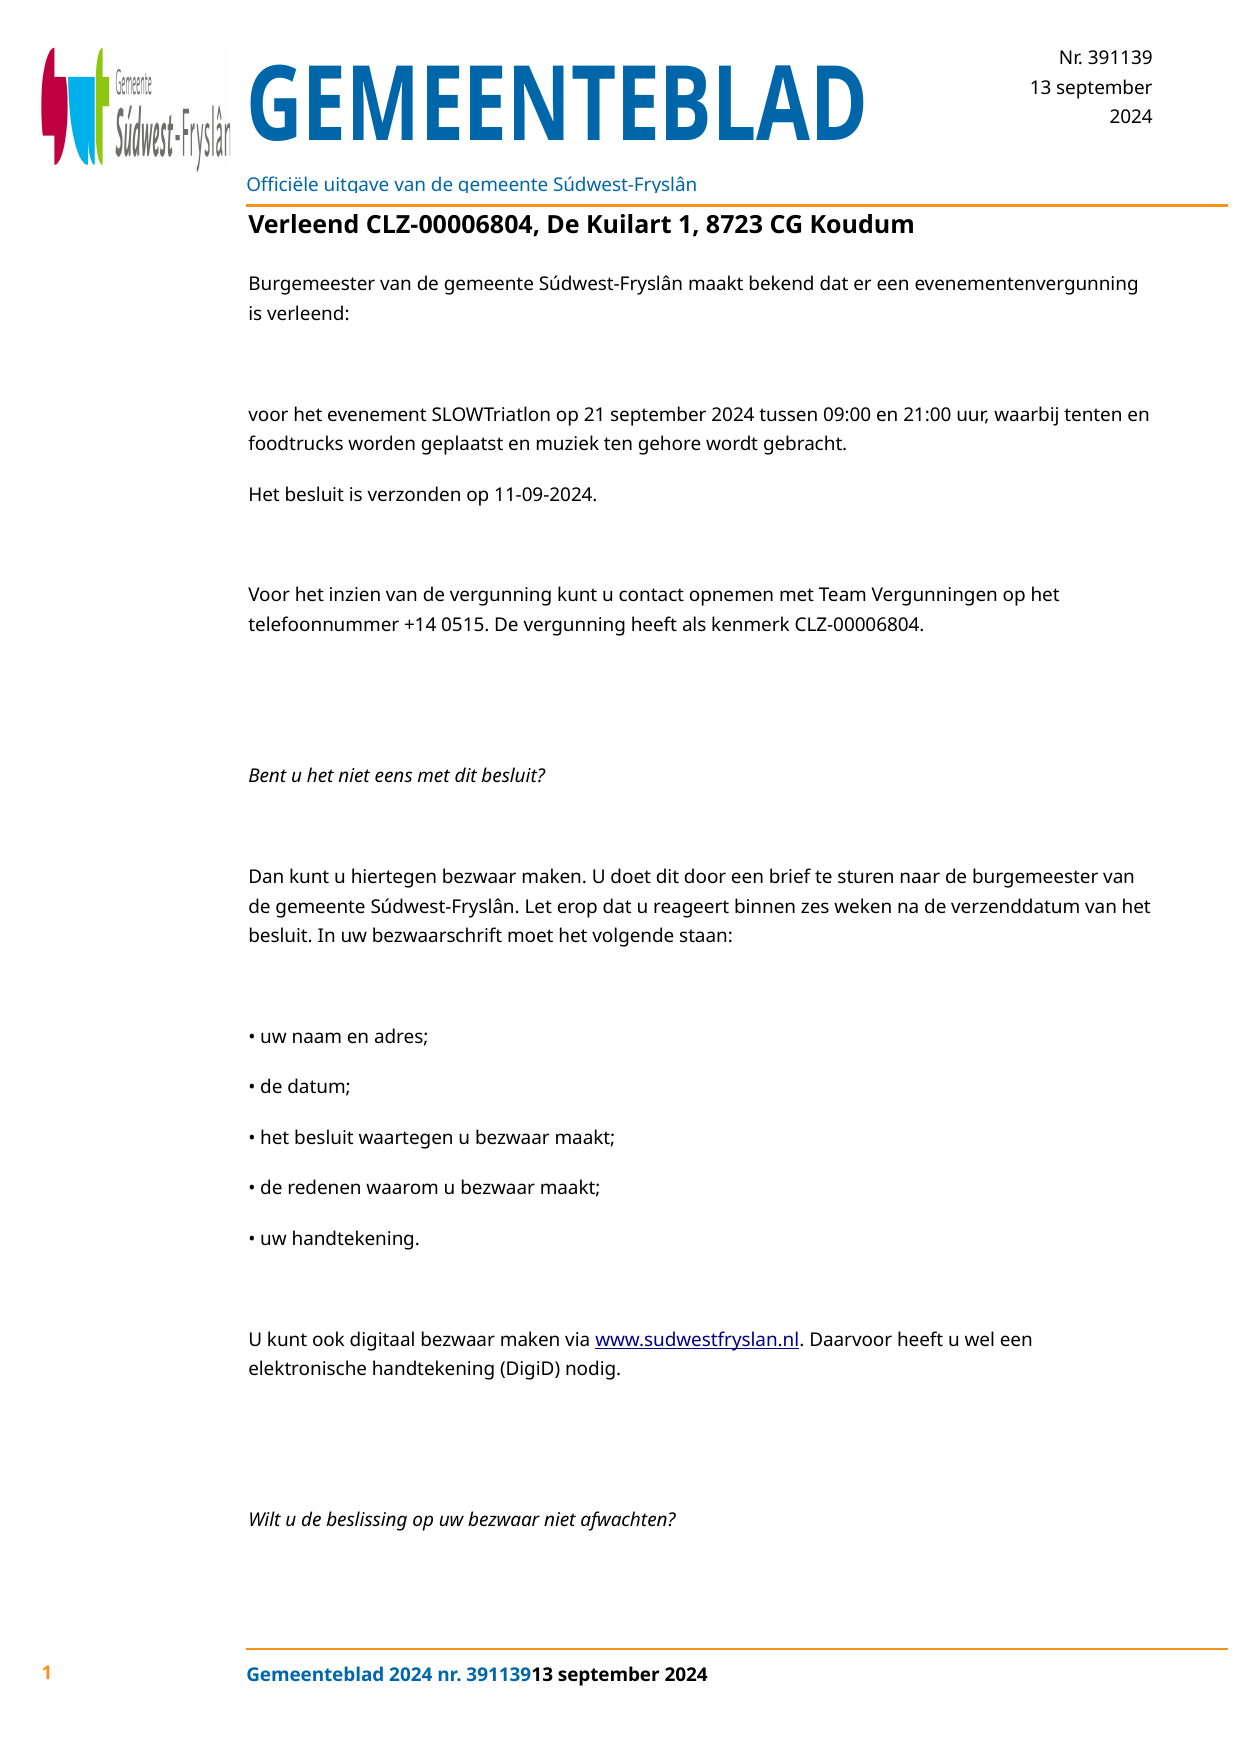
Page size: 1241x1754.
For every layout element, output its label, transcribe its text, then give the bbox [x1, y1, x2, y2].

text Wilt u de beslissing op uw bezwaar niet afwachten? [248, 1507, 1152, 1532]
text U kunt ook digitaal bezwaar maken via www.sudwestfryslan.nl. Daarvoor heeft u wel een elektronische handtekening (DigiD) nodig. [248, 1326, 1152, 1381]
text Burgemeester van de gemeente Súdwest-Fryslân maakt bekend dat er een evenementenvergunning is verleend: [248, 270, 1152, 326]
text • uw naam en adres; [248, 1023, 1152, 1049]
text • het besluit waartegen u bezwaar maakt; [248, 1124, 1152, 1150]
text • de datum; [248, 1074, 1152, 1099]
text • de redenen waarom u bezwaar maakt; [248, 1174, 1152, 1200]
text Bent u het niet eens met dit besluit? [248, 762, 1152, 788]
picture [41, 47, 231, 172]
text Dan kunt u hiertegen bezwaar maken. U doet dit door een brief te sturen naar de burgemeester van de gemeente Súdwest-Fryslân. Let erop dat u reageert binnen zes weken na de verzenddatum van het besluit. In uw bezwaarschrift moet het volgende staan: [248, 863, 1152, 948]
text voor het evenement SLOWTriatlon op 21 september 2024 tussen 09:00 en 21:00 uur, waarbij tenten en foodtrucks worden geplaatst en muziek ten gehore wordt gebracht. [248, 401, 1152, 456]
text Het besluit is verzonden op 11-09-2024. [248, 481, 1152, 506]
text Verleend CLZ-00006804, De Kuilart 1, 8723 CG Koudum [248, 207, 1152, 241]
text • uw handtekening. [248, 1225, 1152, 1251]
text Voor het inzien van de vergunning kunt u contact opnemen met Team Vergunningen op het telefoonnummer +14 0515. De vergunning heeft als kenmerk CLZ-00006804. [248, 582, 1152, 637]
